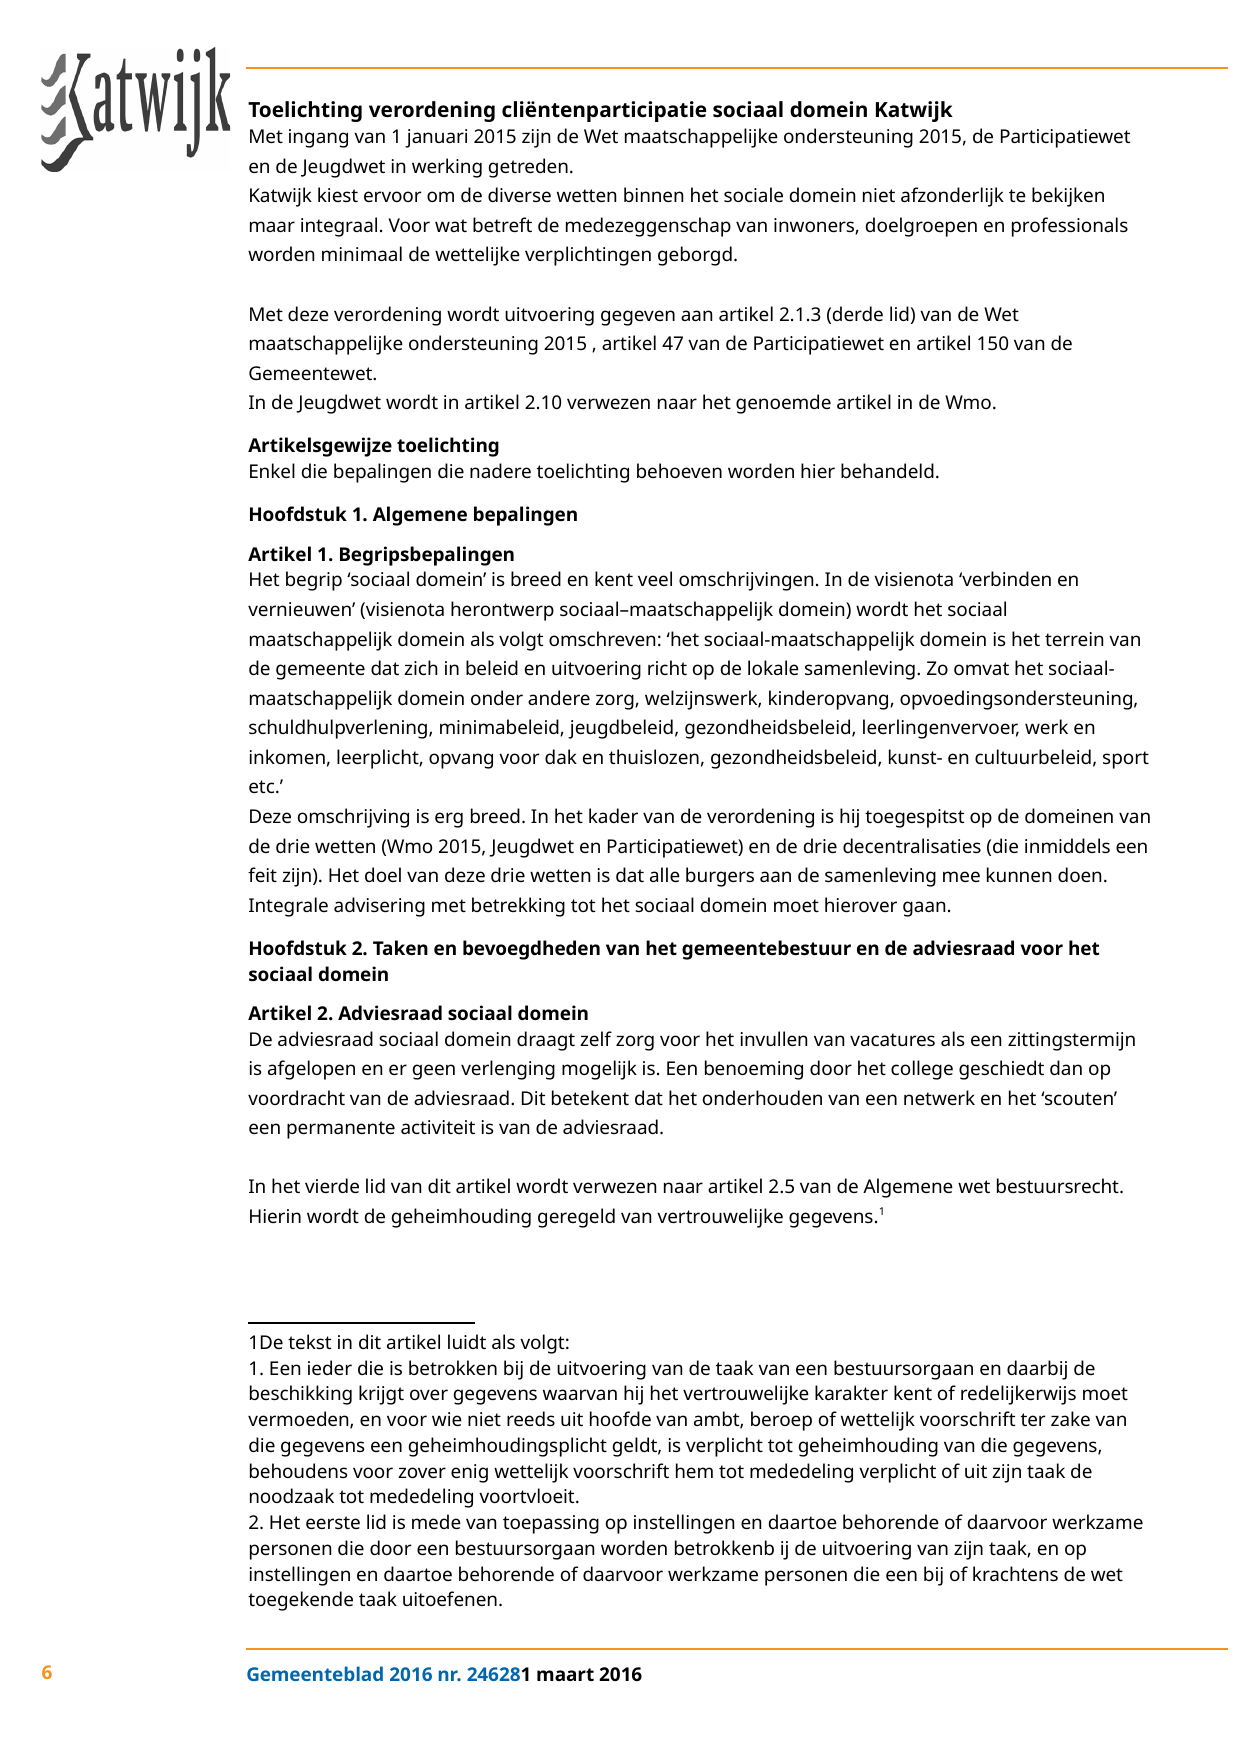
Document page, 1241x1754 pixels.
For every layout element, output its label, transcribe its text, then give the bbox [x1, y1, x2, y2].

text Met ingang van 1 januari 2015 zijn de Wet maatschappelijke ondersteuning 2015, de Participatiewet en de Jeugdwet in werking getreden. [248, 123, 1152, 179]
text In het vierde lid van dit artikel wordt verwezen naar artikel 2.5 van de Algemene wet bestuursrecht. Hierin wordt de geheimhouding geregeld van vertrouwelijke gegevens. [248, 1174, 1152, 1229]
text Deze omschrijving is erg breed. In het kader van de verordening is hij toegespitst op de domeinen van de drie wetten (Wmo 2015, Jeugdwet en Participatiewet) en de drie decentralisaties (die inmiddels een feit zijn). Het doel van deze drie wetten is dat alle burgers aan de samenleving mee kunnen doen. Integrale advisering met betrekking tot het sociaal domein moet hierover gaan. [248, 803, 1152, 918]
picture [41, 47, 231, 172]
text Hoofdstuk 2. Taken en bevoegdheden van het gemeentebestuur en de adviesraad voor het sociaal domein [248, 935, 1152, 987]
text In de Jeugdwet wordt in artikel 2.10 verwezen naar het genoemde artikel in de Wmo. [248, 389, 1152, 415]
text Artikel 1. Begripsbepalingen [248, 541, 1152, 567]
text De tekst in dit artikel luidt als volgt: [248, 1329, 1152, 1355]
text Katwijk kiest ervoor om de diverse wetten binnen het sociale domein niet afzonderlijk te bekijken maar integraal. Voor wat betreft de medezeggenschap van inwoners, doelgroepen en professionals worden minimaal de wettelijke verplichtingen geborgd. [248, 182, 1152, 267]
text 2. Het eerste lid is mede van toepassing op instellingen en daartoe behorende of daarvoor werkzame personen die door een bestuursorgaan worden betrokkenb ij de uitvoering van zijn taak, en op instellingen en daartoe behorende of daarvoor werkzame personen die een bij of krachtens de wet toegekende taak uitoefenen. [248, 1509, 1152, 1612]
text Artikelsgewijze toelichting [248, 433, 1152, 458]
text Artikel 2. Adviesraad sociaal domein [248, 1000, 1152, 1026]
text Het begrip ‘sociaal domein’ is breed en kent veel omschrijvingen. In de visienota ‘verbinden en vernieuwen’ (visienota herontwerp sociaal–maatschappelijk domein) wordt het sociaal maatschappelijk domein als volgt omschreven: ‘het sociaal-maatschappelijk domein is het terrein van de gemeente dat zich in beleid en uitvoering richt op de lokale samenleving. Zo omvat het sociaal-maatschappelijk domein onder andere zorg, welzijnswerk, kinderopvang, opvoedingsondersteuning, schuldhulpverlening, minimabeleid, jeugdbeleid, gezondheidsbeleid, leerlingenvervoer, werk en inkomen, leerplicht, opvang voor dak en thuislozen, gezondheidsbeleid, kunst- en cultuurbeleid, sport etc.’ [248, 567, 1152, 799]
text Hoofdstuk 1. Algemene bepalingen [248, 502, 1152, 527]
text Met deze verordening wordt uitvoering gegeven aan artikel 2.1.3 (derde lid) van de Wet maatschappelijke ondersteuning 2015 , artikel 47 van de Participatiewet en artikel 150 van de Gemeentewet. [248, 301, 1152, 386]
text Toelichting verordening cliëntenparticipatie sociaal domein Katwijk [248, 95, 1152, 123]
text Enkel die bepalingen die nadere toelichting behoeven worden hier behandeld. [248, 458, 1152, 484]
text De adviesraad sociaal domein draagt zelf zorg voor het invullen van vacatures als een zittingstermijn is afgelopen en er geen verlenging mogelijk is. Een benoeming door het college geschiedt dan op voordracht van de adviesraad. Dit betekent dat het onderhouden van een netwerk en het ‘scouten’ een permanente activiteit is van de adviesraad. [248, 1026, 1152, 1140]
text 1. Een ieder die is betrokken bij de uitvoering van de taak van een bestuursorgaan en daarbij de beschikking krijgt over gegevens waarvan hij het vertrouwelijke karakter kent of redelijkerwijs moet vermoeden, en voor wie niet reeds uit hoofde van ambt, beroep of wettelijk voorschrift ter zake van die gegevens een geheimhoudingsplicht geldt, is verplicht tot geheimhouding van die gegevens, behoudens voor zover enig wettelijk voorschrift hem tot mededeling verplicht of uit zijn taak de noodzaak tot mededeling voortvloeit. [248, 1355, 1152, 1509]
